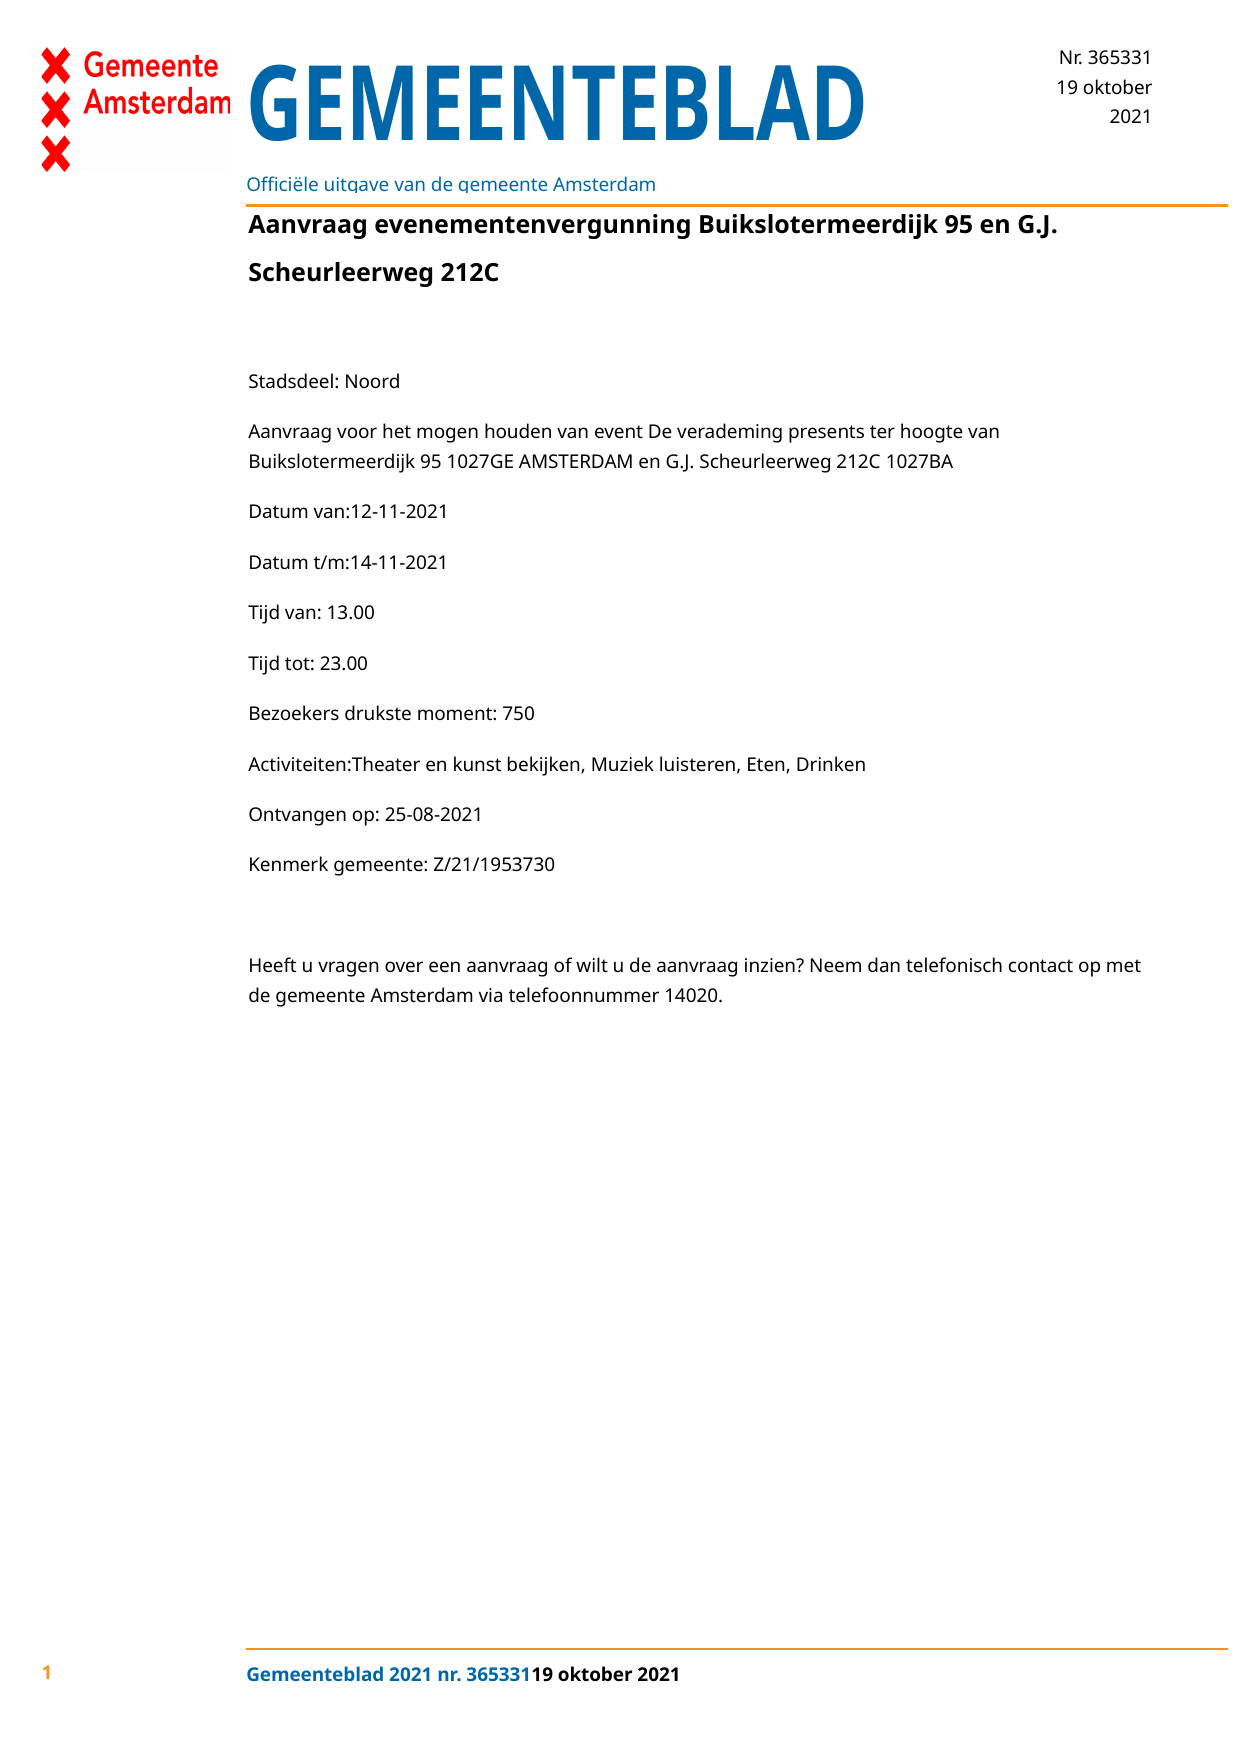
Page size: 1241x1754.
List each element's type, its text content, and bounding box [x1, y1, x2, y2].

text Datum t/m:14-11-2021 [248, 549, 1152, 575]
text Bezoekers drukste moment: 750 [248, 700, 1152, 726]
text Stadsdeel: Noord [248, 368, 1152, 394]
text Activiteiten:Theater en kunst bekijken, Muziek luisteren, Eten, Drinken [248, 751, 1152, 777]
text Aanvraag voor het mogen houden van event De verademing presents ter hoogte van Buikslotermeerdijk 95 1027GE AMSTERDAM en G.J. Scheurleerweg 212C 1027BA [248, 419, 1152, 474]
text Tijd van: 13.00 [248, 599, 1152, 625]
text Kenmerk gemeente: Z/21/1953730 [248, 852, 1152, 877]
text Aanvraag evenementenvergunning Buikslotermeerdijk 95 en G.J. Scheurleerweg 212C [248, 207, 1152, 288]
picture [41, 47, 231, 172]
text Heeft u vragen over een aanvraag of wilt u de aanvraag inzien? Neem dan telefonisch contact op met de gemeente Amsterdam via telefoonnummer 14020. [248, 952, 1152, 1008]
text Ontvangen op: 25-08-2021 [248, 801, 1152, 827]
text Tijd tot: 23.00 [248, 650, 1152, 676]
text Datum van:12-11-2021 [248, 499, 1152, 524]
